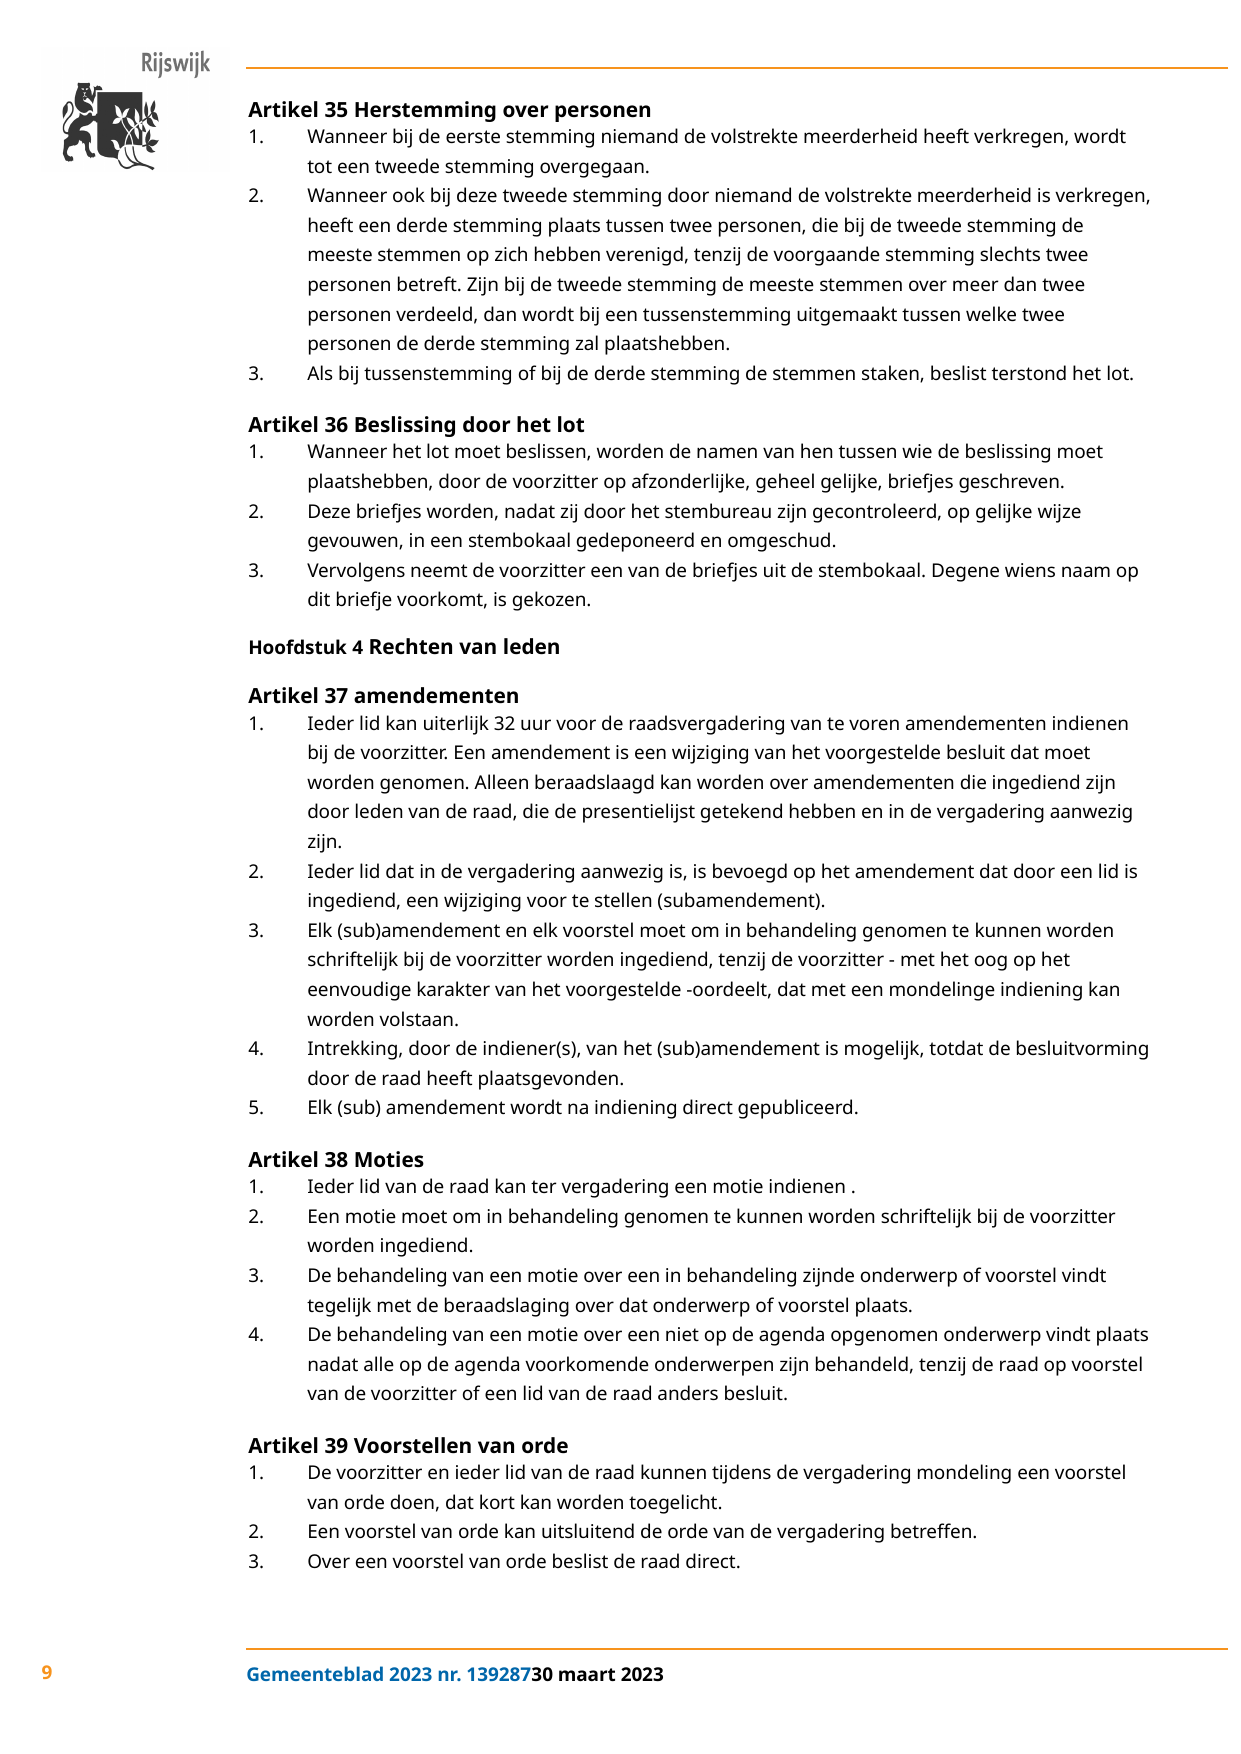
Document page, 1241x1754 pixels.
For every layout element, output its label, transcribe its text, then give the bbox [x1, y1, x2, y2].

text Artikel 35 Herstemming over personen [248, 95, 1152, 123]
list De behandeling van een motie over een in behandeling zijnde onderwerp of voorstel vindt tegelijk met de beraadslaging over dat onderwerp of voorstel plaats. [248, 1262, 1152, 1317]
list Wanneer bij de eerste stemming niemand de volstrekte meerderheid heeft verkregen, wordt tot een tweede stemming overgegaan. [248, 123, 1152, 178]
list Ieder lid dat in de vergadering aanwezig is, is bevoegd op het amendement dat door een lid is ingediend, een wijziging voor te stellen (subamendement). [248, 858, 1152, 913]
list Wanneer ook bij deze tweede stemming door niemand de volstrekte meerderheid is verkregen, heeft een derde stemming plaats tussen twee personen, die bij de tweede stemming de meeste stemmen op zich hebben verenigd, tenzij de voorgaande stemming slechts twee personen betreft. Zijn bij de tweede stemming de meeste stemmen over meer dan twee personen verdeeld, dan wordt bij een tussenstemming uitgemaakt tussen welke twee personen de derde stemming zal plaatshebben. [248, 182, 1152, 356]
list Als bij tussenstemming of bij de derde stemming de stemmen staken, beslist terstond het lot. [248, 360, 1152, 386]
list Over een voorstel van orde beslist de raad direct. [248, 1548, 1152, 1574]
list De behandeling van een motie over een niet op de agenda opgenomen onderwerp vindt plaats nadat alle op de agenda voorkomende onderwerpen zijn behandeld, tenzij de raad op voorstel van de voorzitter of een lid van de raad anders besluit. [248, 1321, 1152, 1406]
list Ieder lid kan uiterlijk 32 uur voor de raadsvergadering van te voren amendementen indienen bij de voorzitter. Een amendement is een wijziging van het voorgestelde besluit dat moet worden genomen. Alleen beraadslaagd kan worden over amendementen die ingediend zijn door leden van de raad, die de presentielijst getekend hebben en in de vergadering aanwezig zijn. [248, 710, 1152, 854]
list Deze briefjes worden, nadat zij door het stembureau zijn gecontroleerd, op gelijke wijze gevouwen, in een stembokaal gedeponeerd en omgeschud. [248, 498, 1152, 553]
text Artikel 38 Moties [248, 1145, 1152, 1173]
list Vervolgens neemt de voorzitter een van de briefjes uit de stembokaal. Degene wiens naam op dit briefje voorkomt, is gekozen. [248, 557, 1152, 612]
picture [41, 47, 231, 172]
list Een motie moet om in behandeling genomen te kunnen worden schriftelijk bij de voorzitter worden ingediend. [248, 1203, 1152, 1258]
list Intrekking, door de indiener(s), van het (sub)amendement is mogelijk, totdat de besluitvorming door de raad heeft plaatsgevonden. [248, 1035, 1152, 1091]
text Hoofdstuk 4 Rechten van leden [248, 632, 1152, 661]
list Elk (sub) amendement wordt na indiening direct gepubliceerd. [248, 1094, 1152, 1120]
text Artikel 36 Beslissing door het lot [248, 410, 1152, 439]
text Artikel 37 amendementen [248, 682, 1152, 710]
list Een voorstel van orde kan uitsluitend de orde van de vergadering betreffen. [248, 1518, 1152, 1544]
list Wanneer het lot moet beslissen, worden de namen van hen tussen wie de beslissing moet plaatshebben, door de voorzitter op afzonderlijke, geheel gelijke, briefjes geschreven. [248, 439, 1152, 494]
list Ieder lid van de raad kan ter vergadering een motie indienen . [248, 1173, 1152, 1199]
list Elk (sub)amendement en elk voorstel moet om in behandeling genomen te kunnen worden schriftelijk bij de voorzitter worden ingediend, tenzij de voorzitter - met het oog op het eenvoudige karakter van het voorgestelde -oordeelt, dat met een mondelinge indiening kan worden volstaan. [248, 917, 1152, 1032]
list De voorzitter en ieder lid van de raad kunnen tijdens de vergadering mondeling een voorstel van orde doen, dat kort kan worden toegelicht. [248, 1459, 1152, 1515]
text Artikel 39 Voorstellen van orde [248, 1431, 1152, 1459]
